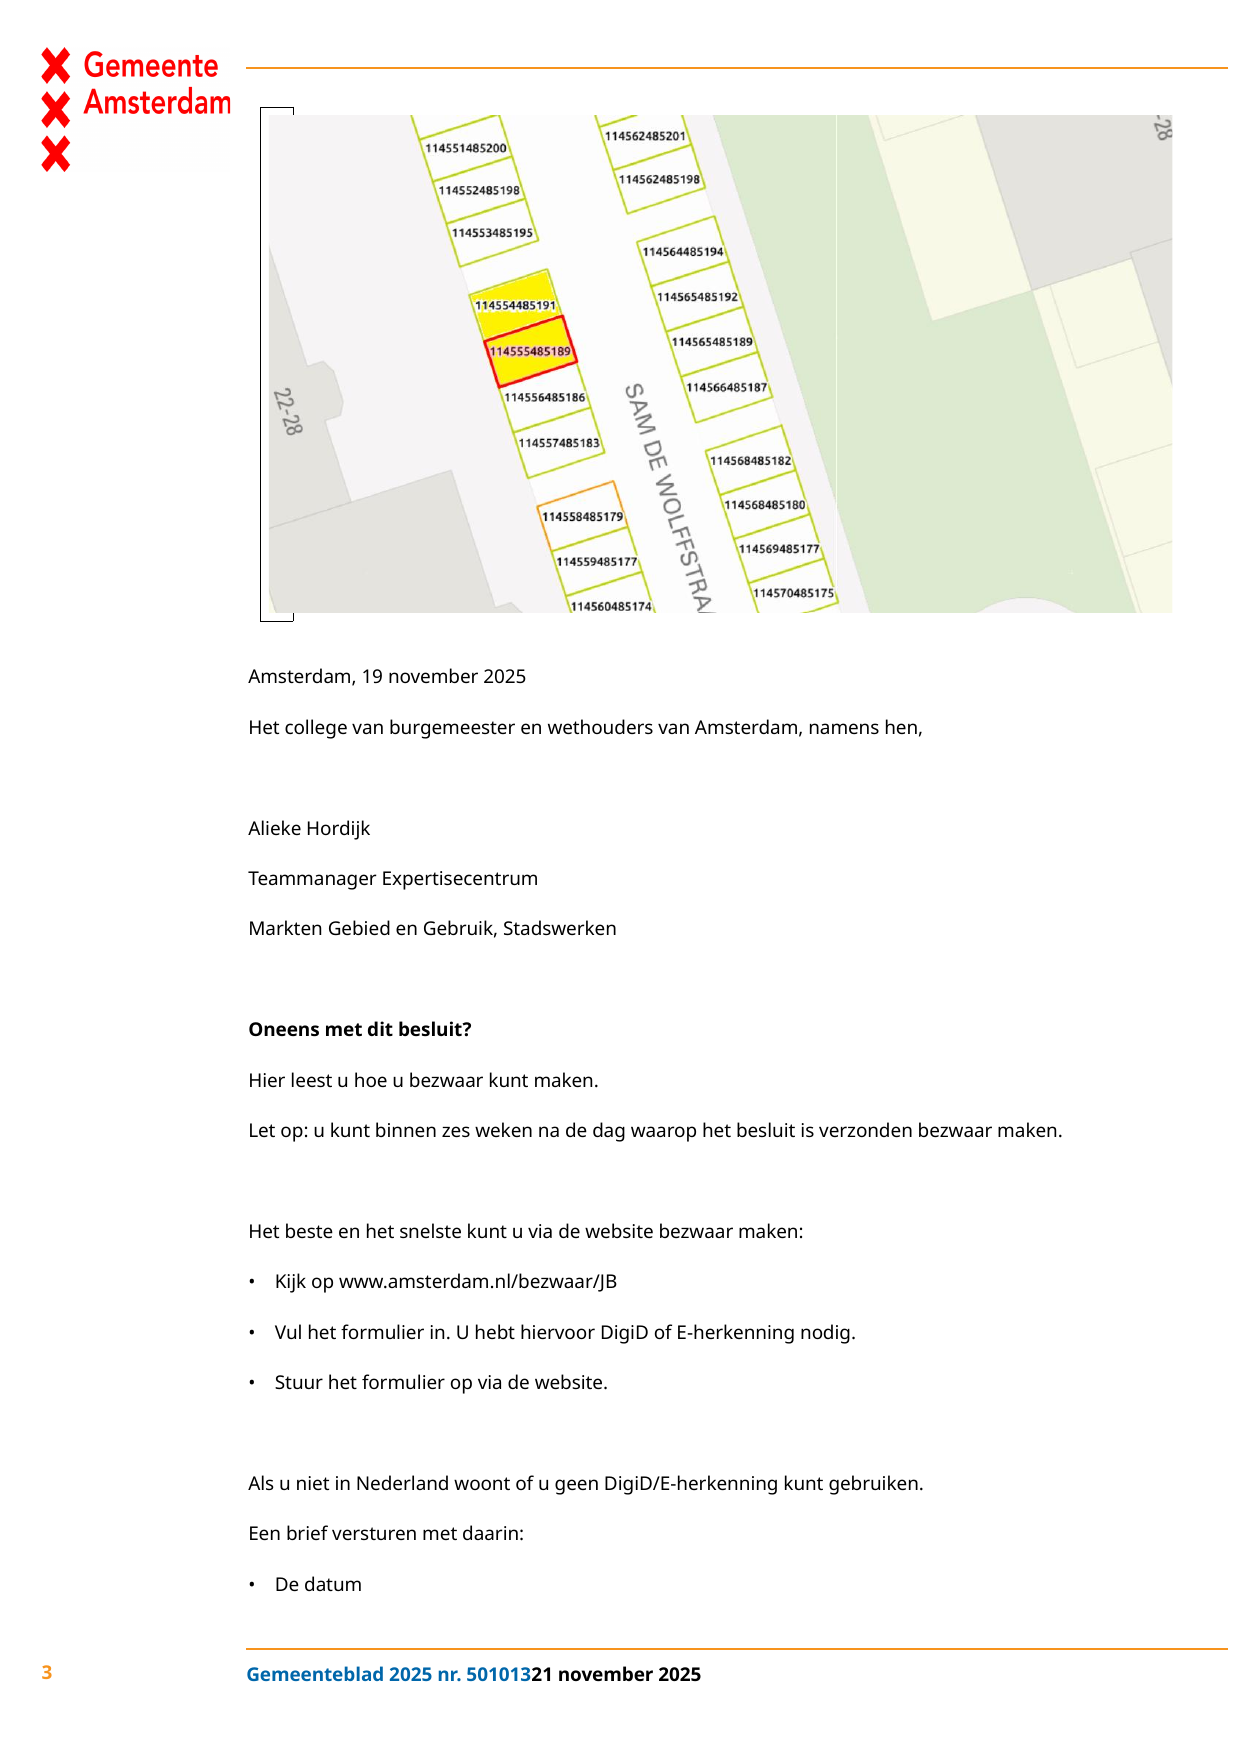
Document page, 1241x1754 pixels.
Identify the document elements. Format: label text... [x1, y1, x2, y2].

text • De datum [248, 1571, 1152, 1597]
text Markten Gebied en Gebruik, Stadswerken [248, 916, 1152, 941]
text Let op: u kunt binnen zes weken na de dag waarop het besluit is verzonden bezwaar maken. [248, 1117, 1152, 1143]
text Oneens met dit besluit? [248, 1016, 1152, 1042]
text Alieke Hordijk [248, 815, 1152, 840]
text Amsterdam, 19 november 2025 [248, 663, 1152, 689]
text Teammanager Expertisecentrum [248, 865, 1152, 891]
text Als u niet in Nederland woont of u geen DigiD/E-herkenning kunt gebruiken. [248, 1470, 1152, 1496]
text • Stuur het formulier op via de website. [248, 1369, 1152, 1395]
text Het beste en het snelste kunt u via de website bezwaar maken: [248, 1218, 1152, 1244]
picture [41, 47, 231, 172]
text • Kijk op www.amsterdam.nl/bezwaar/JB [248, 1268, 1152, 1294]
text Hier leest u hoe u bezwaar kunt maken. [248, 1067, 1152, 1092]
text Een brief versturen met daarin: [248, 1521, 1152, 1546]
text Het college van burgemeester en wethouders van Amsterdam, namens hen, [248, 714, 1152, 739]
picture [268, 115, 1173, 613]
text • Vul het formulier in. U hebt hiervoor DigiD of E-herkenning nodig. [248, 1319, 1152, 1344]
